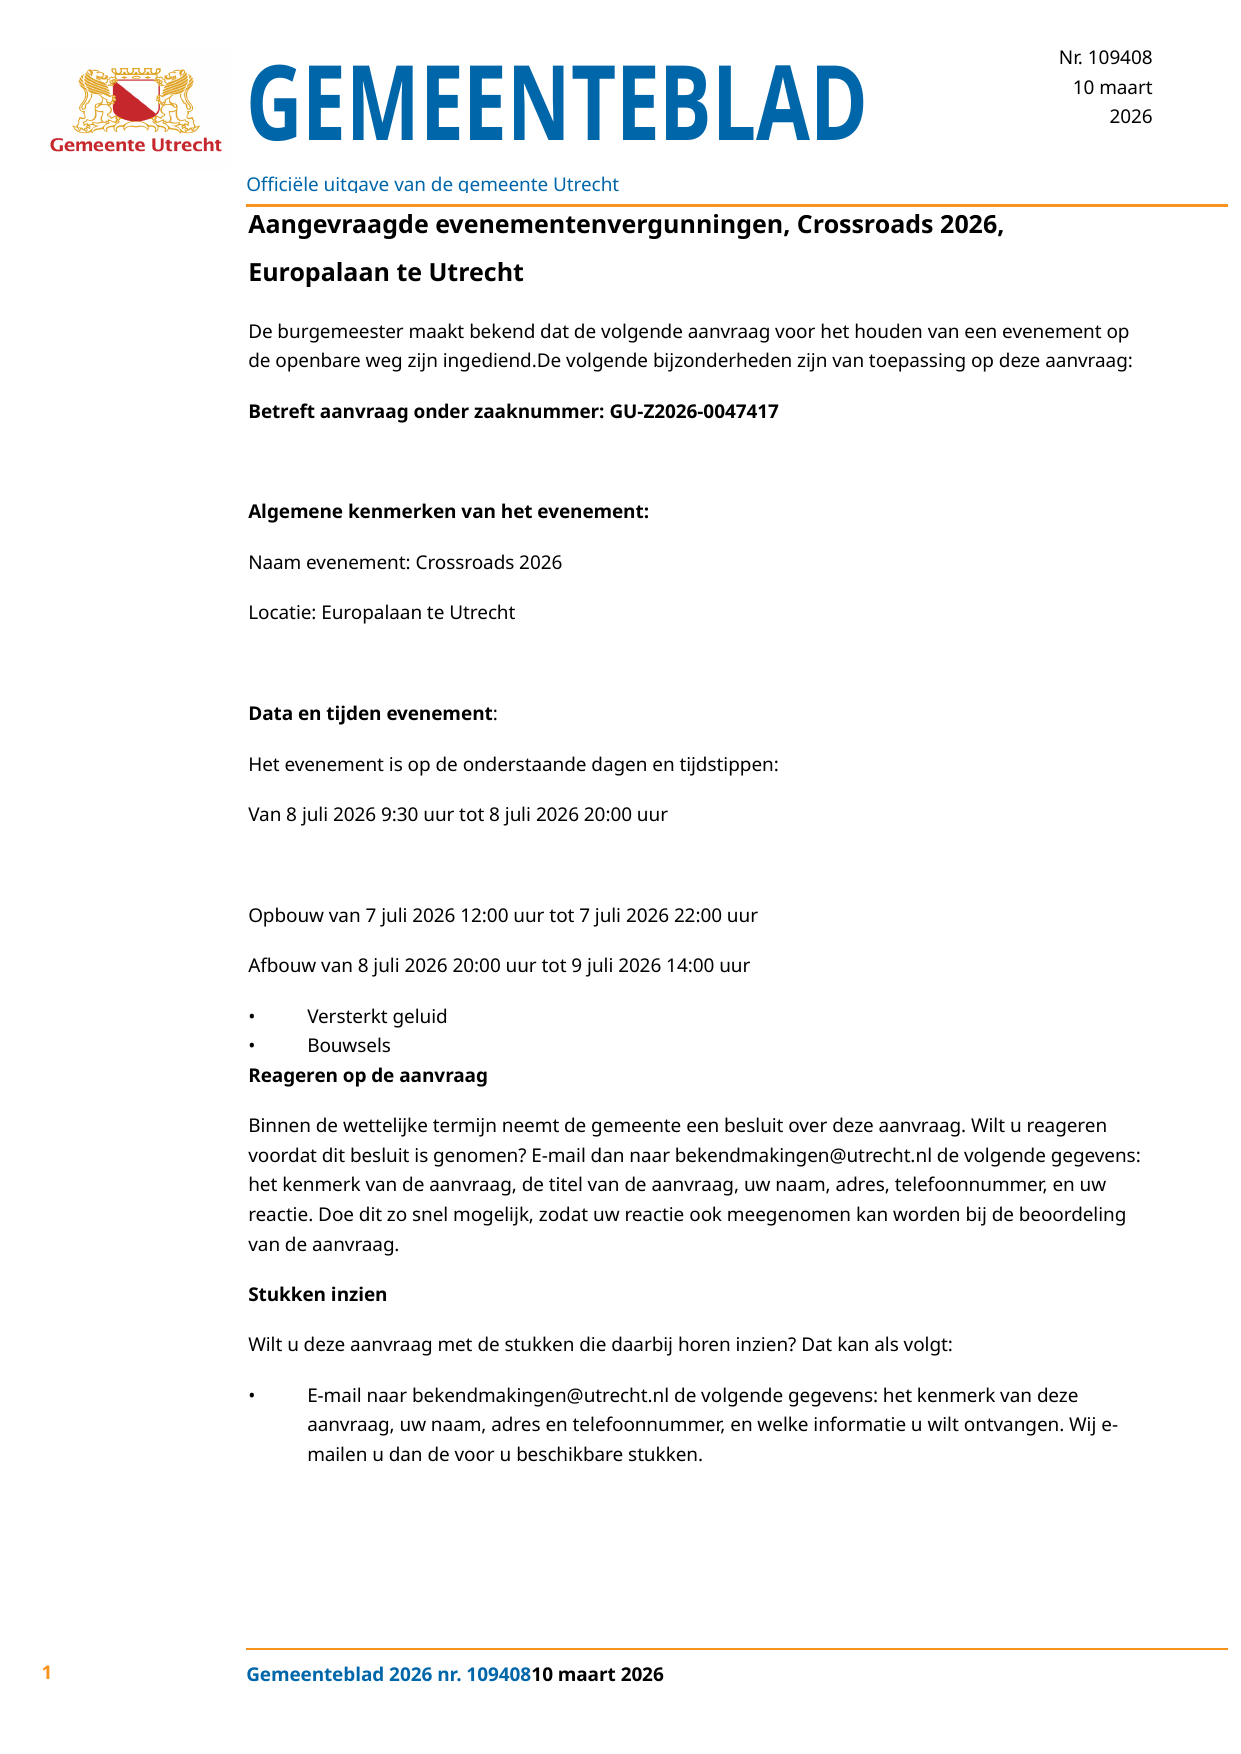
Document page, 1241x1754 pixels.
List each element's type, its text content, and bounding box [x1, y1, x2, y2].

text Data en tijden evenement: [248, 700, 1152, 726]
text Binnen de wettelijke termijn neemt de gemeente een besluit over deze aanvraag. Wilt u reageren voordat dit besluit is genomen? E-mail dan naar bekendmakingen@utrecht.nl de volgende gegevens: het kenmerk van de aanvraag, de titel van de aanvraag, uw naam, adres, telefoonnummer, en uw reactie. Doe dit zo snel mogelijk, zodat uw reactie ook meegenomen kan worden bij de beoordeling van de aanvraag. [248, 1112, 1152, 1257]
list E-mail naar bekendmakingen@utrecht.nl de volgende gegevens: het kenmerk van deze aanvraag, uw naam, adres en telefoonnummer, en welke informatie u wilt ontvangen. Wij e-mailen u dan de voor u beschikbare stukken. [248, 1382, 1152, 1467]
text Opbouw van 7 juli 2026 12:00 uur tot 7 juli 2026 22:00 uur [248, 902, 1152, 928]
text Naam evenement: Crossroads 2026 [248, 549, 1152, 575]
text De burgemeester maakt bekend dat de volgende aanvraag voor het houden van een evenement op de openbare weg zijn ingediend.De volgende bijzonderheden zijn van toepassing op deze aanvraag: [248, 318, 1152, 373]
text Reageren op de aanvraag [248, 1062, 1152, 1088]
text Algemene kenmerken van het evenement: [248, 499, 1152, 524]
text Stukken inzien [248, 1281, 1152, 1307]
text Afbouw van 8 juli 2026 20:00 uur tot 9 juli 2026 14:00 uur [248, 952, 1152, 978]
text Van 8 juli 2026 9:30 uur tot 8 juli 2026 20:00 uur [248, 801, 1152, 827]
picture [41, 47, 231, 172]
text Locatie: Europalaan te Utrecht [248, 599, 1152, 625]
text Het evenement is op de onderstaande dagen en tijdstippen: [248, 751, 1152, 777]
text Betreft aanvraag onder zaaknummer: GU-Z2026-0047417 [248, 398, 1152, 424]
text Aangevraagde evenementenvergunningen, Crossroads 2026, Europalaan te Utrecht [248, 207, 1152, 288]
list Versterkt geluid [248, 1003, 1152, 1029]
list Bouwsels [248, 1032, 1152, 1058]
text Wilt u deze aanvraag met de stukken die daarbij horen inzien? Dat kan als volgt: [248, 1332, 1152, 1357]
